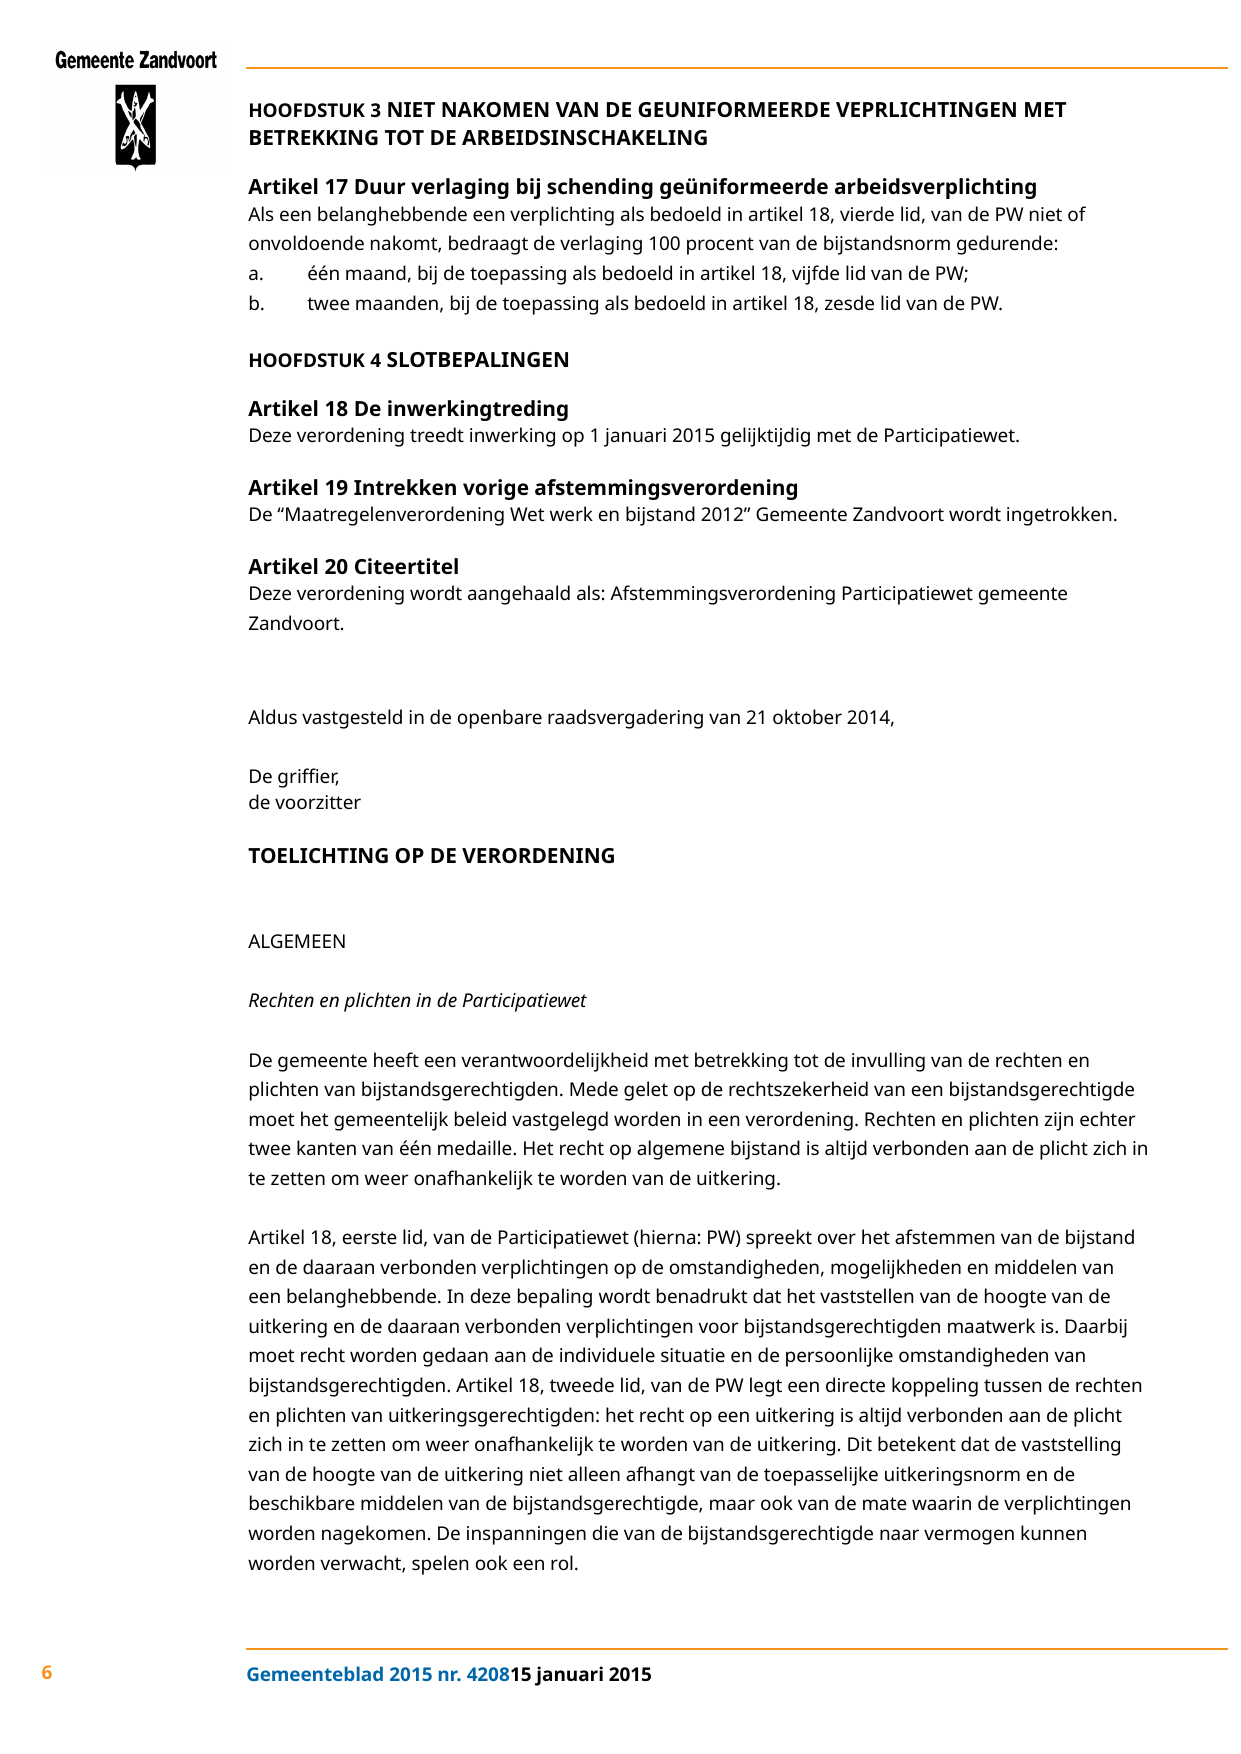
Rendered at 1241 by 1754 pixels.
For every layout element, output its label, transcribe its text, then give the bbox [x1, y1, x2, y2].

text Deze verordening wordt aangehaald als: Afstemmingsverordening Participatiewet gemeente Zandvoort. [248, 580, 1152, 636]
text Artikel 19 Intrekken vorige afstemmingsverordening [248, 473, 1152, 502]
text Rechten en plichten in de Participatiewet [248, 988, 1152, 1013]
list één maand, bij de toepassing als bedoeld in artikel 18, vijfde lid van de PW; [248, 260, 1152, 286]
text Artikel 20 Citeertitel [248, 552, 1152, 580]
text ALGEMEEN [248, 928, 1152, 954]
list twee maanden, bij de toepassing als bedoeld in artikel 18, zesde lid van de PW. [248, 290, 1152, 315]
text Artikel 18, eerste lid, van de Participatiewet (hierna: PW) spreekt over het afstemmen van de bijstand en de daaraan verbonden verplichtingen op de omstandigheden, mogelijkheden en middelen van een belanghebbende. In deze bepaling wordt benadrukt dat het vaststellen van de hoogte van de uitkering en de daaraan verbonden verplichtingen voor bijstandsgerechtigden maatwerk is. Daarbij moet recht worden gedaan aan de individuele situatie en de persoonlijke omstandigheden van bijstandsgerechtigden. Artikel 18, tweede lid, van de PW legt een directe koppeling tussen de rechten en plichten van uitkeringsgerechtigden: het recht op een uitkering is altijd verbonden aan de plicht zich in te zetten om weer onafhankelijk te worden van de uitkering. Dit betekent dat de vaststelling van de hoogte van de uitkering niet alleen afhangt van de toepasselijke uitkeringsnorm en de beschikbare middelen van de bijstandsgerechtigde, maar ook van de mate waarin de verplichtingen worden nagekomen. De inspanningen die van de bijstandsgerechtigde naar vermogen kunnen worden verwacht, spelen ook een rol. [248, 1224, 1152, 1576]
text Artikel 17 Duur verlaging bij schending geüniformeerde arbeidsverplichting [248, 172, 1152, 201]
picture [41, 47, 231, 172]
text Deze verordening treedt inwerking op 1 januari 2015 gelijktijdig met de Participatiewet. [248, 423, 1152, 448]
text De griffier, [248, 764, 1152, 789]
text TOELICHTING OP DE VERORDENING [248, 841, 1152, 869]
text de voorzitter [248, 789, 1152, 815]
text De “Maatregelenverordening Wet werk en bijstand 2012” Gemeente Zandvoort wordt ingetrokken. [248, 502, 1152, 527]
text Als een belanghebbende een verplichting als bedoeld in artikel 18, vierde lid, van de PW niet of onvoldoende nakomt, bedraagt de verlaging 100 procent van de bijstandsnorm gedurende: [248, 201, 1152, 256]
text De gemeente heeft een verantwoordelijkheid met betrekking tot de invulling van de rechten en plichten van bijstandsgerechtigden. Mede gelet op de rechtszekerheid van een bijstandsgerechtigde moet het gemeentelijk beleid vastgelegd worden in een verordening. Rechten en plichten zijn echter twee kanten van één medaille. Het recht op algemene bijstand is altijd verbonden aan de plicht zich in te zetten om weer onafhankelijk te worden van de uitkering. [248, 1047, 1152, 1191]
text HOOFDSTUK 3 NIET NAKOMEN VAN DE GEUNIFORMEERDE VEPRLICHTINGEN MET BETREKKING TOT DE ARBEIDSINSCHAKELING [248, 95, 1152, 152]
text Aldus vastgesteld in de openbare raadsvergadering van 21 oktober 2014, [248, 704, 1152, 730]
text Artikel 18 De inwerkingtreding [248, 394, 1152, 423]
text HOOFDSTUK 4 SLOTBEPALINGEN [248, 345, 1152, 373]
